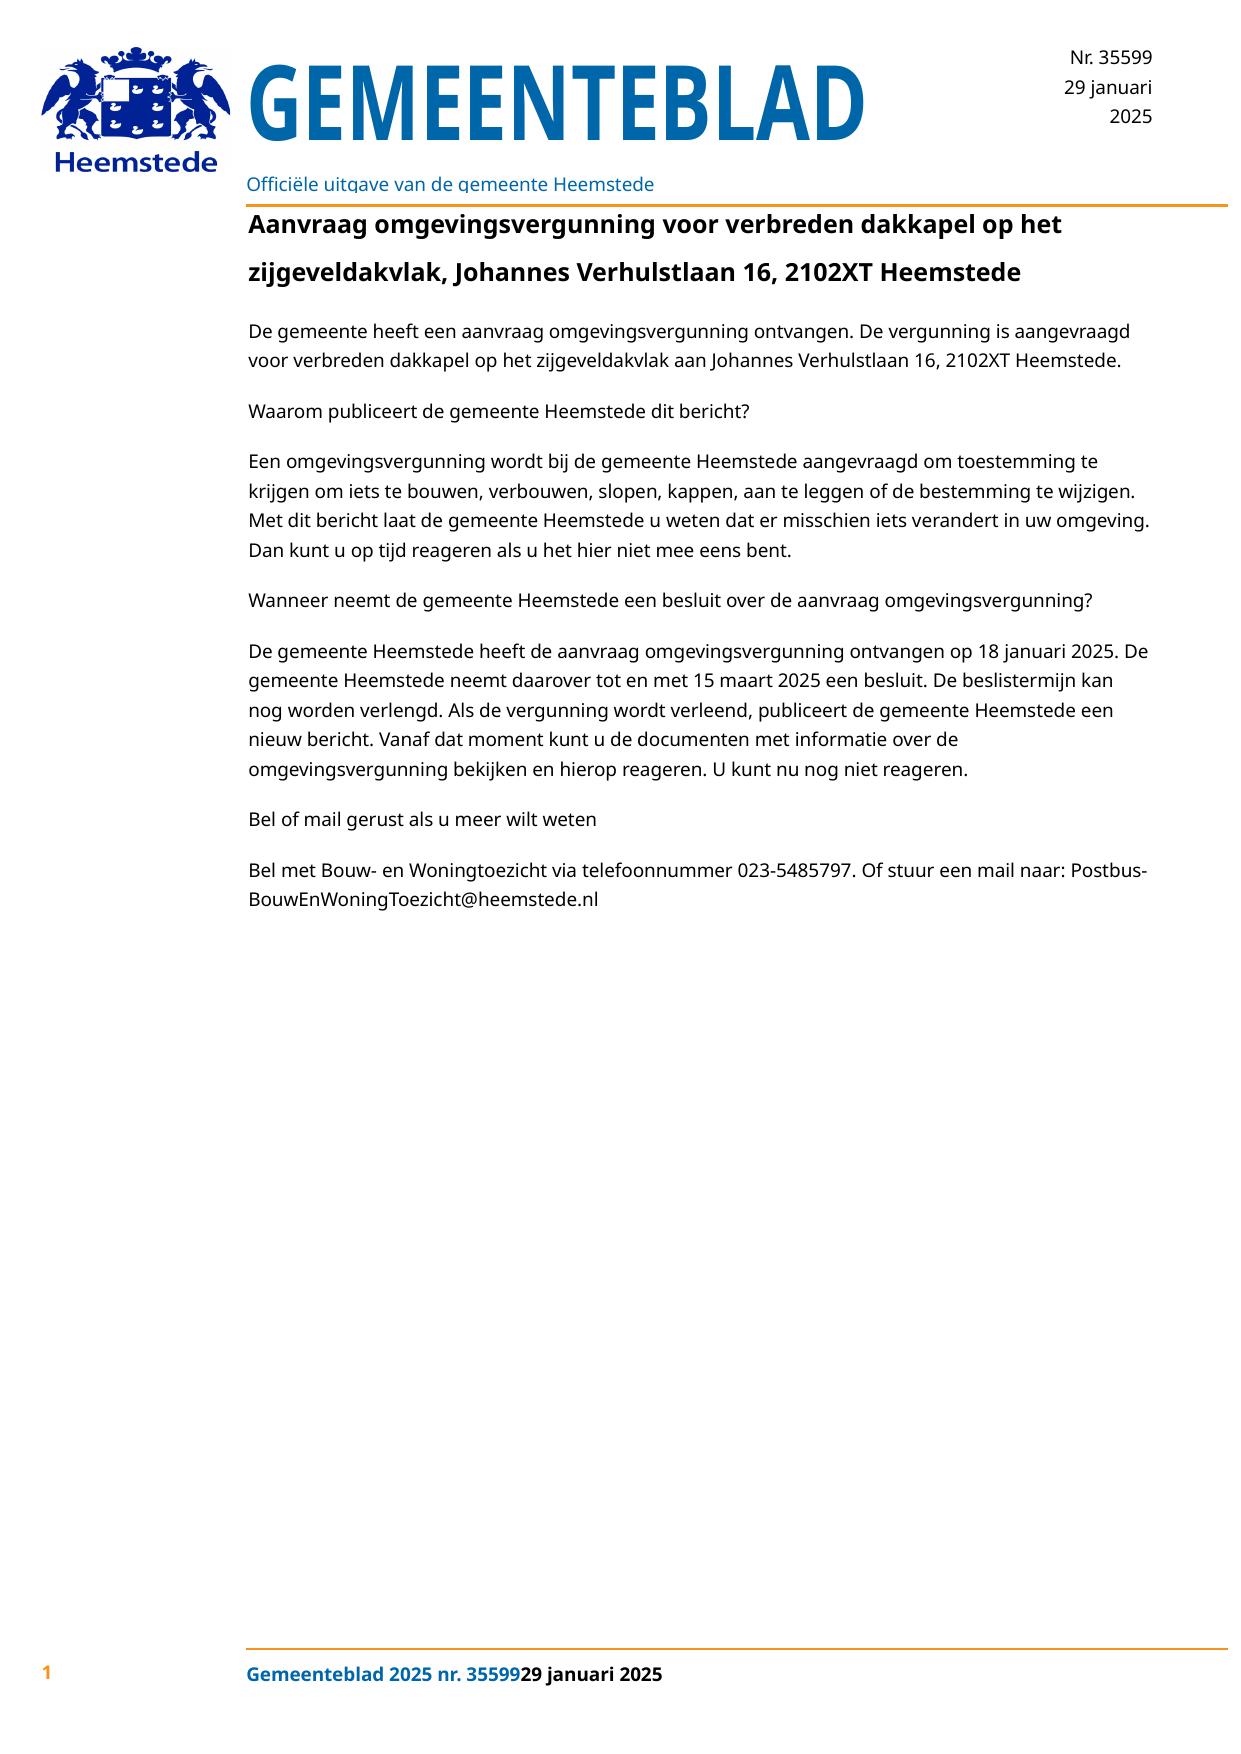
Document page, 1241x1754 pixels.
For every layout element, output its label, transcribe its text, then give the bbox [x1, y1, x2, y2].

text Bel met Bouw- en Woningtoezicht via telefoonnummer 023-5485797. Of stuur een mail naar: Postbus-BouwEnWoningToezicht@heemstede.nl [248, 857, 1152, 912]
text Waarom publiceert de gemeente Heemstede dit bericht? [248, 398, 1152, 424]
text Wanneer neemt de gemeente Heemstede een besluit over de aanvraag omgevingsvergunning? [248, 587, 1152, 613]
text De gemeente Heemstede heeft de aanvraag omgevingsvergunning ontvangen op 18 januari 2025. De gemeente Heemstede neemt daarover tot en met 15 maart 2025 een besluit. De beslistermijn kan nog worden verlengd. Als de vergunning wordt verleend, publiceert de gemeente Heemstede een nieuw bericht. Vanaf dat moment kunt u de documenten met informatie over de omgevingsvergunning bekijken en hierop reageren. U kunt nu nog niet reageren. [248, 638, 1152, 782]
text De gemeente heeft een aanvraag omgevingsvergunning ontvangen. De vergunning is aangevraagd voor verbreden dakkapel op het zijgeveldakvlak aan Johannes Verhulstlaan 16, 2102XT Heemstede. [248, 318, 1152, 373]
picture [41, 47, 231, 172]
text Een omgevingsvergunning wordt bij de gemeente Heemstede aangevraagd om toestemming te krijgen om iets te bouwen, verbouwen, slopen, kappen, aan te leggen of de bestemming te wijzigen. Met dit bericht laat de gemeente Heemstede u weten dat er misschien iets verandert in uw omgeving. Dan kunt u op tijd reageren als u het hier niet mee eens bent. [248, 448, 1152, 563]
text Bel of mail gerust als u meer wilt weten [248, 807, 1152, 832]
text Aanvraag omgevingsvergunning voor verbreden dakkapel op het zijgeveldakvlak, Johannes Verhulstlaan 16, 2102XT Heemstede [248, 207, 1152, 288]
